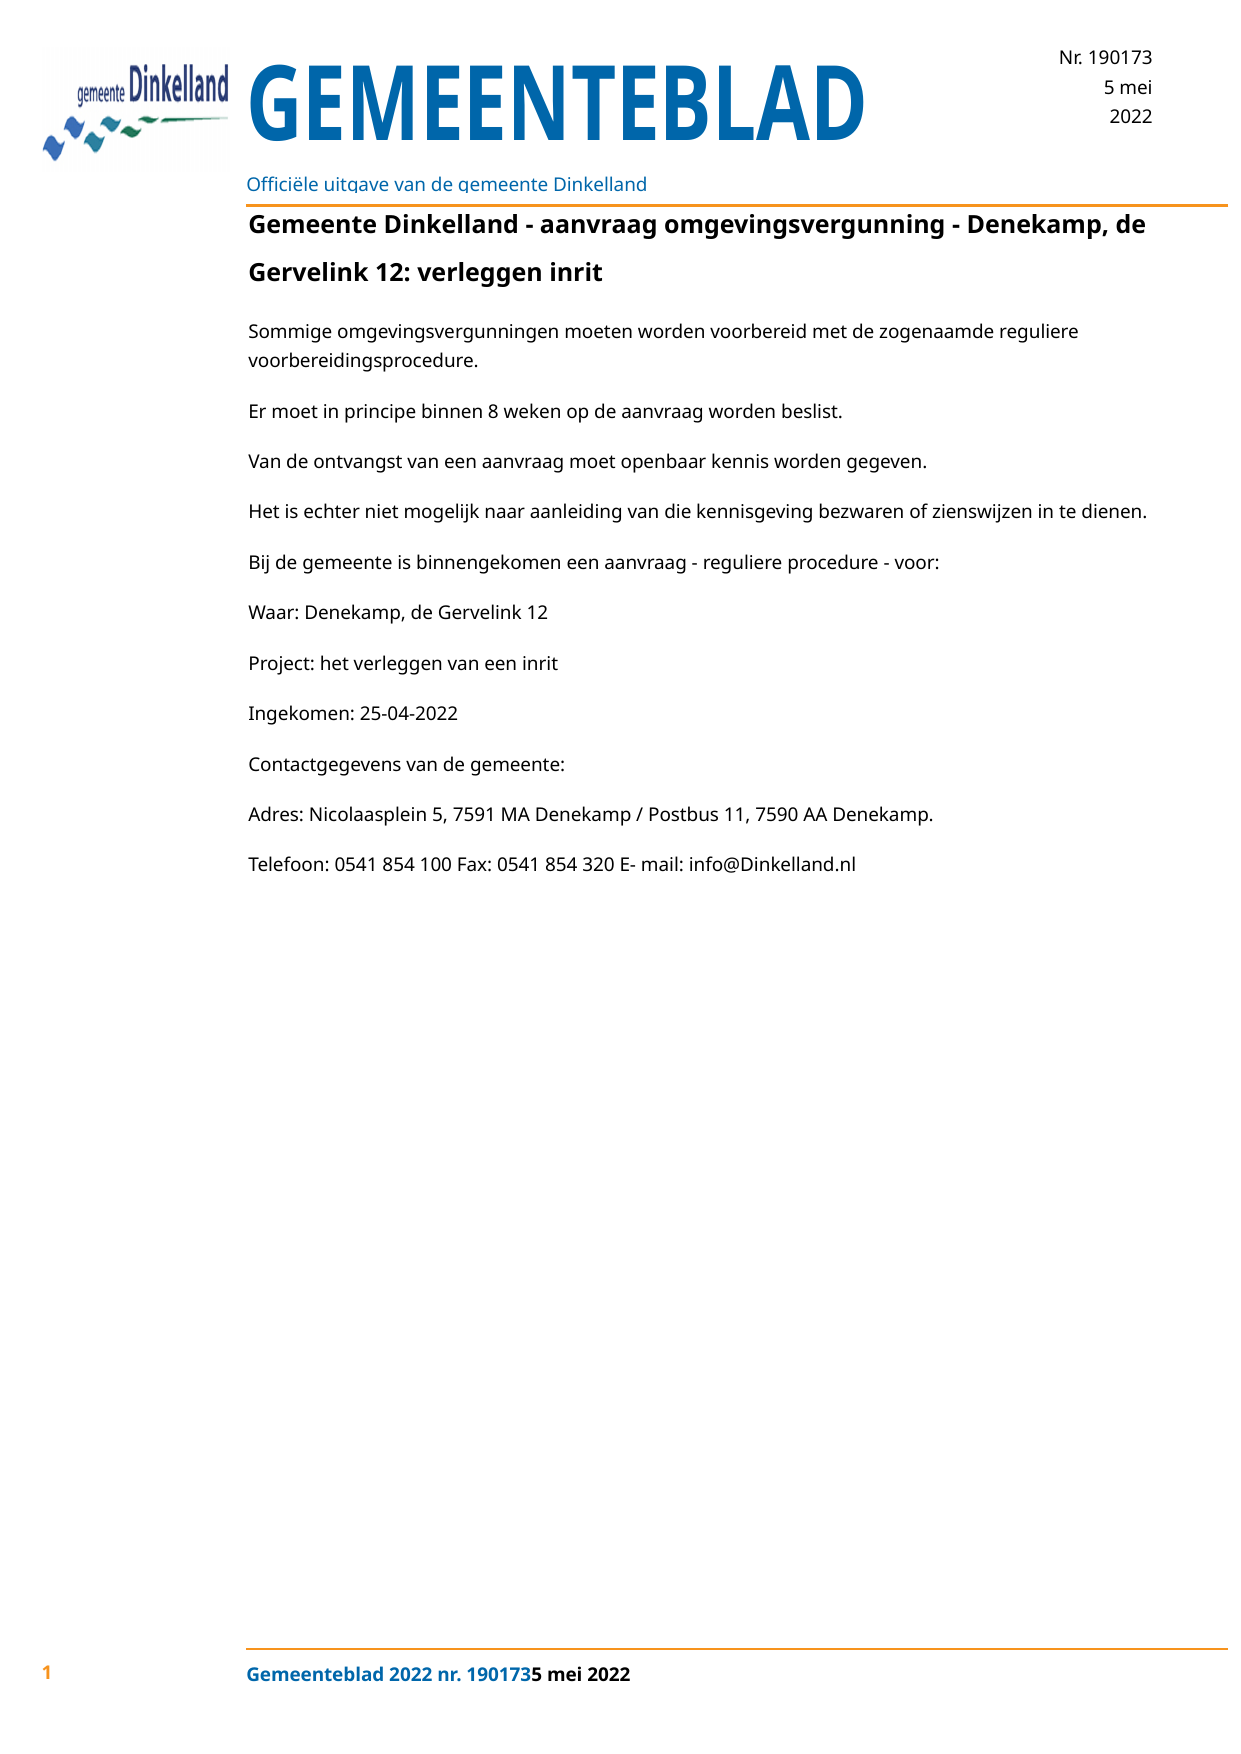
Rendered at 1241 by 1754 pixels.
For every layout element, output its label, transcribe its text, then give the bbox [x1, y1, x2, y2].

text Van de ontvangst van een aanvraag moet openbaar kennis worden gegeven. [248, 448, 1152, 474]
text Waar: Denekamp, de Gervelink 12 [248, 599, 1152, 625]
picture [41, 47, 231, 172]
text Het is echter niet mogelijk naar aanleiding van die kennisgeving bezwaren of zienswijzen in te dienen. [248, 499, 1152, 524]
text Gemeente Dinkelland - aanvraag omgevingsvergunning - Denekamp, de Gervelink 12: verleggen inrit [248, 207, 1152, 288]
text Project: het verleggen van een inrit [248, 650, 1152, 676]
text Ingekomen: 25-04-2022 [248, 700, 1152, 726]
text Sommige omgevingsvergunningen moeten worden voorbereid met de zogenaamde reguliere voorbereidingsprocedure. [248, 318, 1152, 373]
text Adres: Nicolaasplein 5, 7591 MA Denekamp / Postbus 11, 7590 AA Denekamp. [248, 801, 1152, 827]
text Contactgegevens van de gemeente: [248, 751, 1152, 777]
text Er moet in principe binnen 8 weken op de aanvraag worden beslist. [248, 398, 1152, 424]
text Telefoon: 0541 854 100 Fax: 0541 854 320 E- mail: info@Dinkelland.nl [248, 852, 1152, 877]
text Bij de gemeente is binnengekomen een aanvraag - reguliere procedure - voor: [248, 549, 1152, 575]
